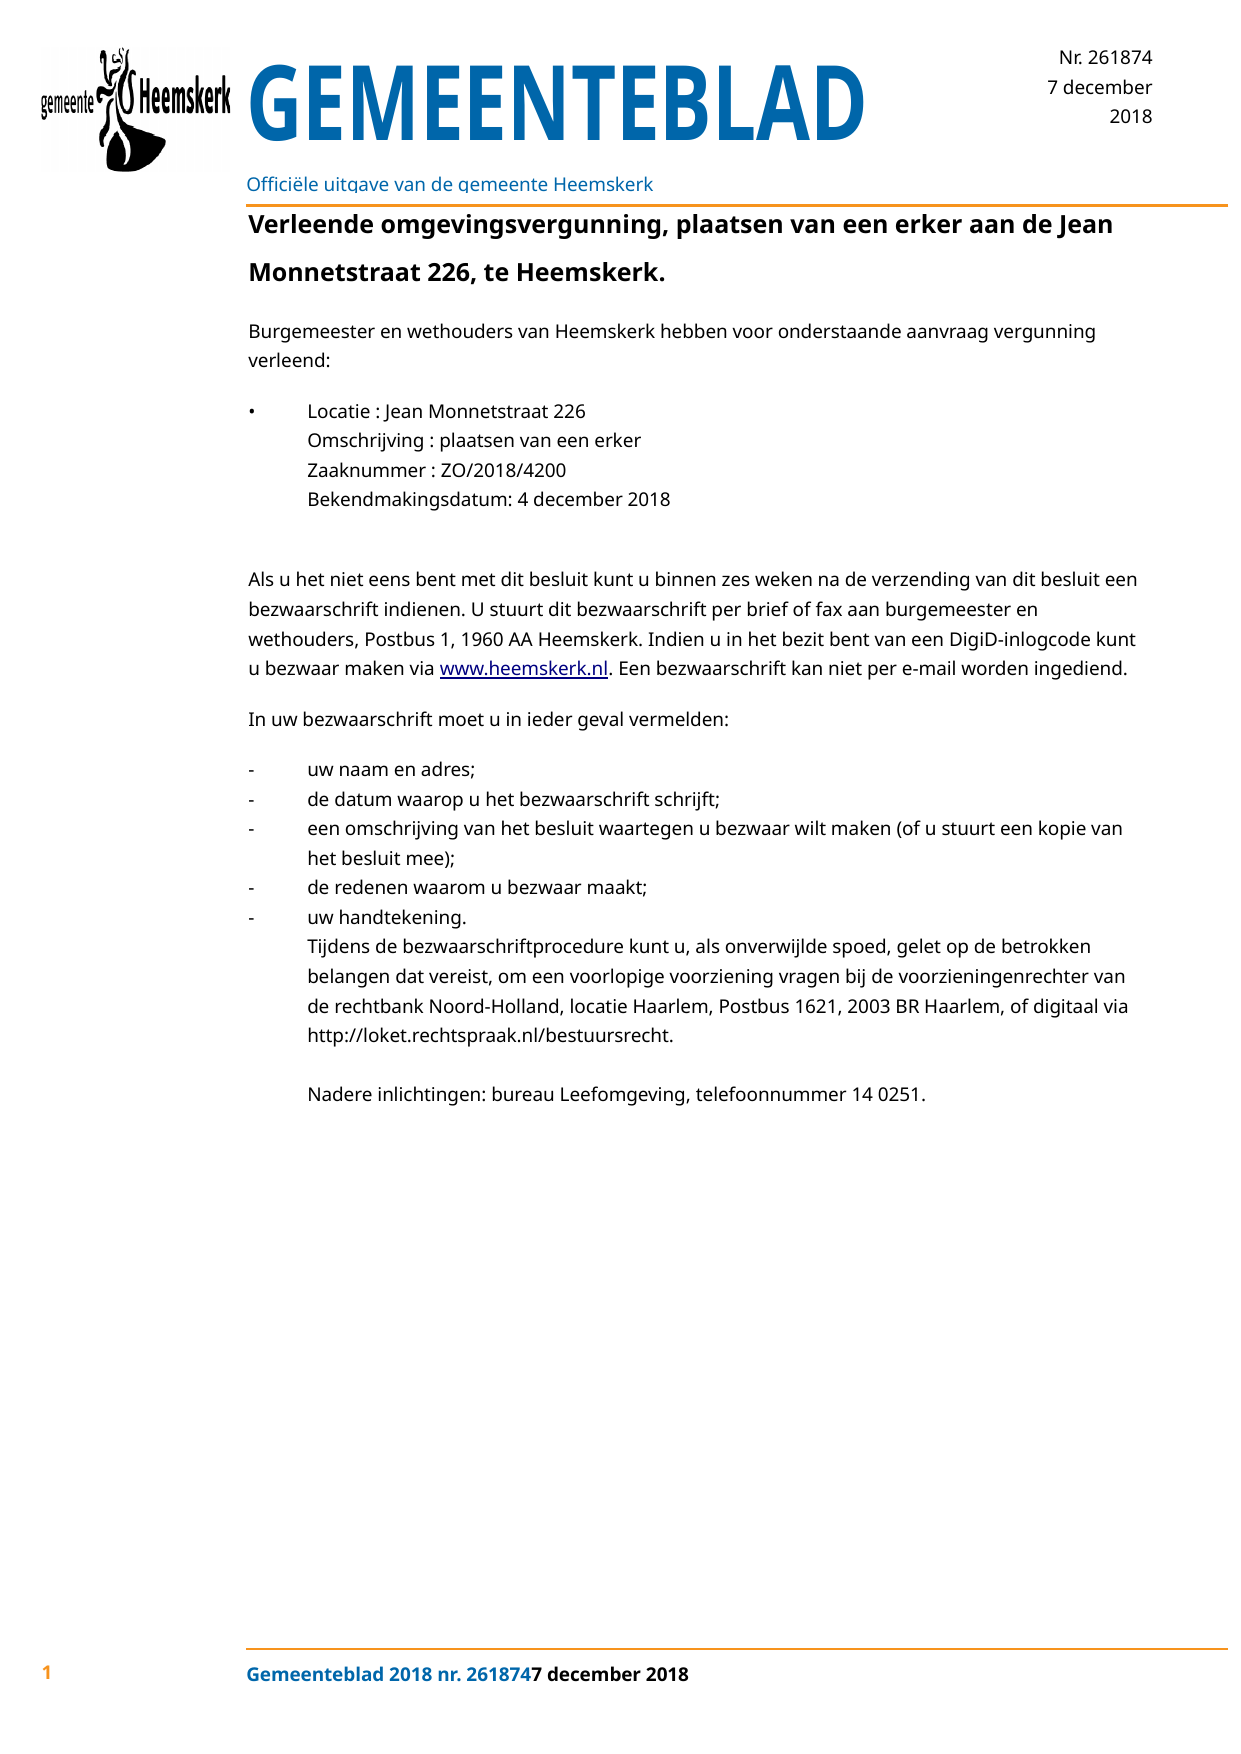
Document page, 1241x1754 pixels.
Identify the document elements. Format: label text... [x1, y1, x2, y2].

text In uw bezwaarschrift moet u in ieder geval vermelden: [248, 706, 1152, 732]
text Verleende omgevingsvergunning, plaatsen van een erker aan de Jean Monnetstraat 226, te Heemskerk. [248, 207, 1152, 288]
list Locatie : Jean Monnetstraat 226 [248, 398, 1152, 424]
list de redenen waarom u bezwaar maakt; [248, 874, 1152, 900]
list een omschrijving van het besluit waartegen u bezwaar wilt maken (of u stuurt een kopie van het besluit mee); [248, 815, 1152, 871]
list uw naam en adres; [248, 756, 1152, 782]
list Zaaknummer : ZO/2018/4200 [248, 457, 1152, 483]
list Bekendmakingsdatum: 4 december 2018 [248, 487, 1152, 512]
text Als u het niet eens bent met dit besluit kunt u binnen zes weken na de verzending van dit besluit een bezwaarschrift indienen. U stuurt dit bezwaarschrift per brief of fax aan burgemeester en wethouders, Postbus 1, 1960 AA Heemskerk. Indien u in het bezit bent van een DigiD-inlogcode kunt u bezwaar maken via www.heemskerk.nl. Een bezwaarschrift kan niet per e-mail worden ingediend. [248, 567, 1152, 681]
picture [41, 47, 231, 172]
list Nadere inlichtingen: bureau Leefomgeving, telefoonnummer 14 0251. [248, 1082, 1152, 1107]
list Tijdens de bezwaarschriftprocedure kunt u, als onverwijlde spoed, gelet op de betrokken belangen dat vereist, om een voorlopige voorziening vragen bij de voorzieningenrechter van de rechtbank Noord-Holland, locatie Haarlem, Postbus 1621, 2003 BR Haarlem, of digitaal via http://loket.rechtspraak.nl/bestuursrecht. [248, 934, 1152, 1048]
list uw handtekening. [248, 904, 1152, 930]
list Omschrijving : plaatsen van een erker [248, 427, 1152, 453]
text Burgemeester en wethouders van Heemskerk hebben voor onderstaande aanvraag vergunning verleend: [248, 318, 1152, 373]
list de datum waarop u het bezwaarschrift schrijft; [248, 786, 1152, 812]
